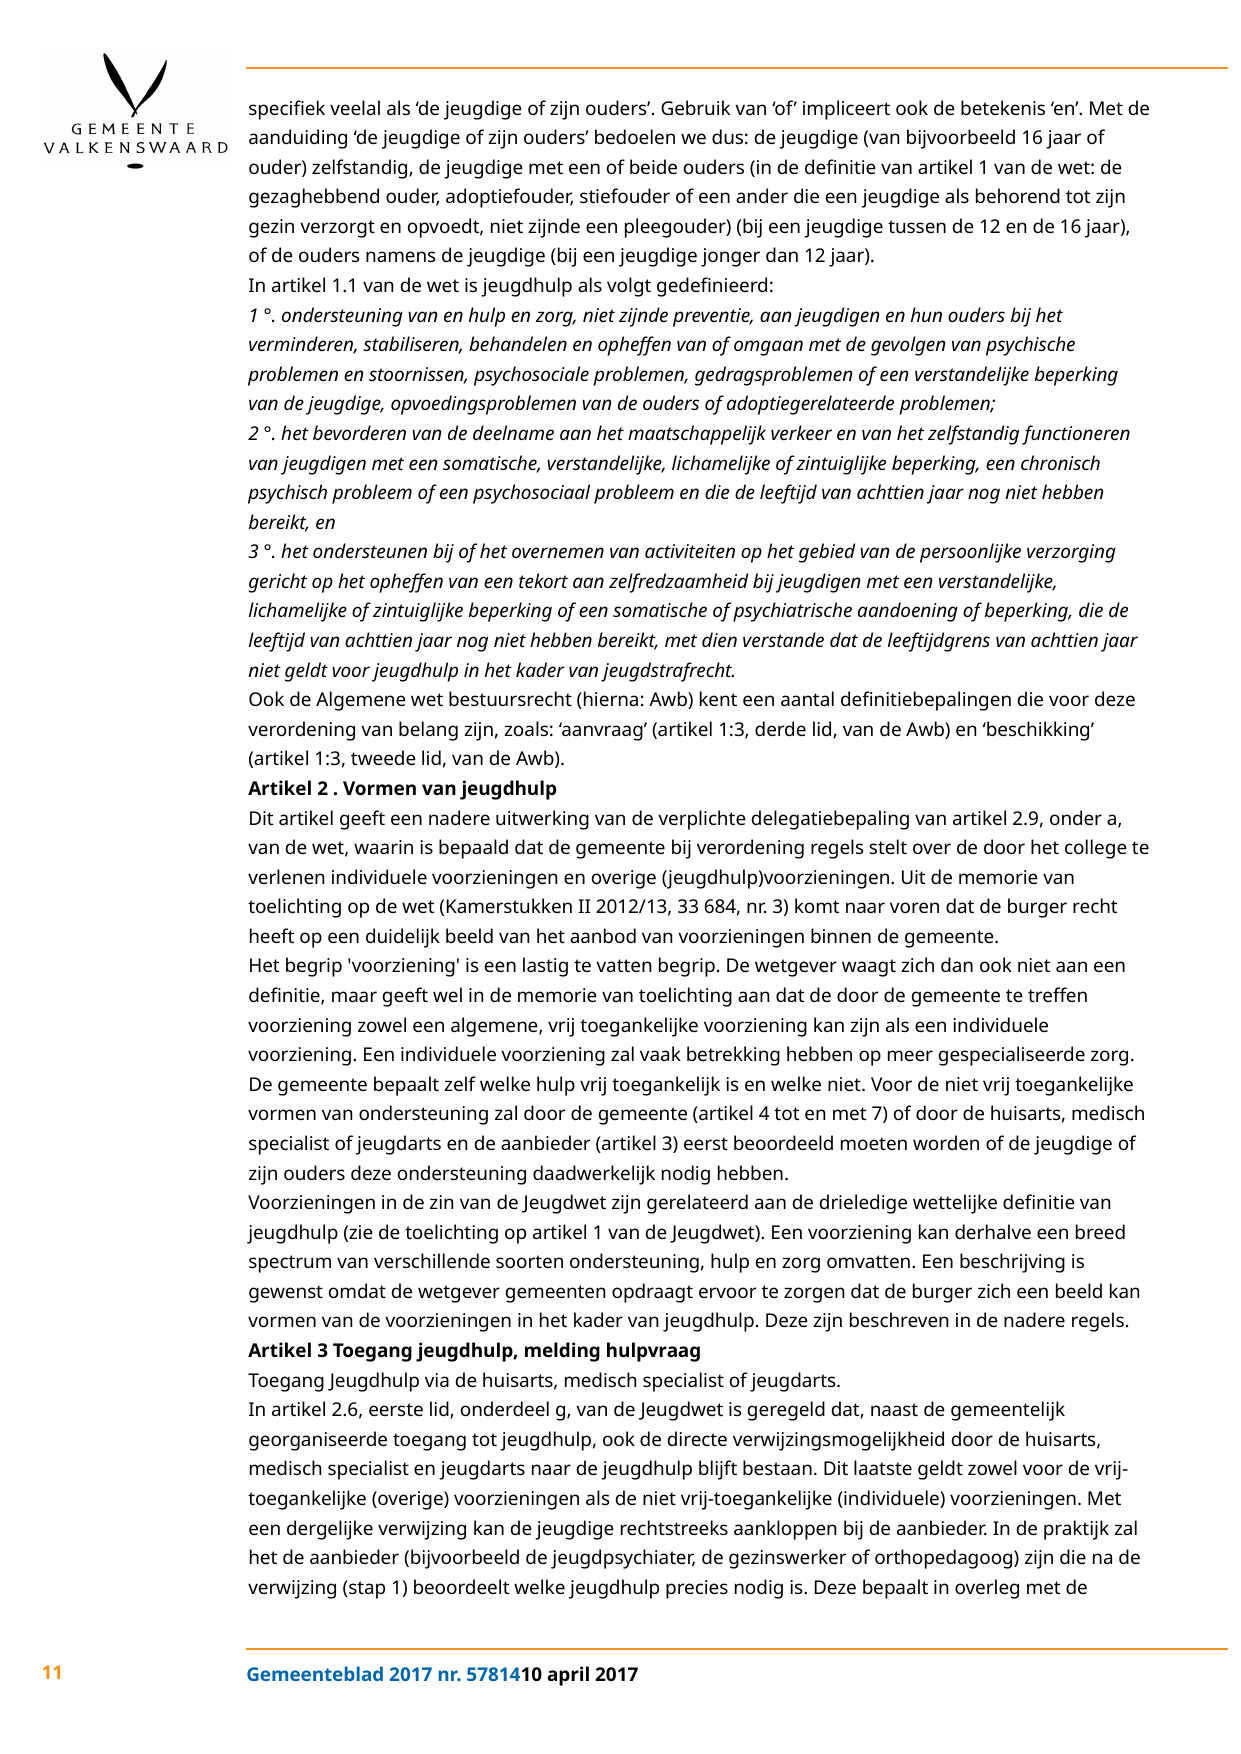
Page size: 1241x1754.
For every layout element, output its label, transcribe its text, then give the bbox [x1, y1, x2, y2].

text In artikel 1.1 van de wet is jeugdhulp als volgt gedefinieerd: [248, 272, 1152, 298]
text 1 °. ondersteuning van en hulp en zorg, niet zijnde preventie, aan jeugdigen en hun ouders bij het verminderen, stabiliseren, behandelen en opheffen van of omgaan met de gevolgen van psychische problemen en stoornissen, psychosociale problemen, gedragsproblemen of een verstandelijke beperking van de jeugdige, opvoedingsproblemen van de ouders of adoptiegerelateerde problemen; [248, 302, 1152, 416]
text 3 °. het ondersteunen bij of het overnemen van activiteiten op het gebied van de persoonlijke verzorging gericht op het opheffen van een tekort aan zelfredzaamheid bij jeugdigen met een verstandelijke, lichamelijke of zintuiglijke beperking of een somatische of psychiatrische aandoening of beperking, die de leeftijd van achttien jaar nog niet hebben bereikt, met dien verstande dat de leeftijdgrens van achttien jaar niet geldt voor jeugdhulp in het kader van jeugdstrafrecht. [248, 538, 1152, 683]
picture [41, 47, 231, 172]
text Dit artikel geeft een nadere uitwerking van de verplichte delegatiebepaling van artikel 2.9, onder a, van de wet, waarin is bepaald dat de gemeente bij verordening regels stelt over de door het college te verlenen individuele voorzieningen en overige (jeugdhulp)voorzieningen. Uit de memorie van toelichting op de wet (Kamerstukken II 2012/13, 33 684, nr. 3) komt naar voren dat de burger recht heeft op een duidelijk beeld van het aanbod van voorzieningen binnen de gemeente. [248, 805, 1152, 949]
text 2 °. het bevorderen van de deelname aan het maatschappelijk verkeer en van het zelfstandig functioneren van jeugdigen met een somatische, verstandelijke, lichamelijke of zintuiglijke beperking, een chronisch psychisch probleem of een psychosociaal probleem en die de leeftijd van achttien jaar nog niet hebben bereikt, en [248, 420, 1152, 535]
text Voorzieningen in de zin van de Jeugdwet zijn gerelateerd aan de drieledige wettelijke definitie van jeugdhulp (zie de toelichting op artikel 1 van de Jeugdwet). Een voorziening kan derhalve een breed spectrum van verschillende soorten ondersteuning, hulp en zorg omvatten. Een beschrijving is gewenst omdat de wetgever gemeenten opdraagt ervoor te zorgen dat de burger zich een beeld kan vormen van de voorzieningen in het kader van jeugdhulp. Deze zijn beschreven in de nadere regels. [248, 1189, 1152, 1333]
text In artikel 2.6, eerste lid, onderdeel g, van de Jeugdwet is geregeld dat, naast de gemeentelijk georganiseerde toegang tot jeugdhulp, ook de directe verwijzingsmogelijkheid door de huisarts, medisch specialist en jeugdarts naar de jeugdhulp blijft bestaan. Dit laatste geldt zowel voor de vrij-toegankelijke (overige) voorzieningen als de niet vrij-toegankelijke (individuele) voorzieningen. Met een dergelijke verwijzing kan de jeugdige rechtstreeks aankloppen bij de aanbieder. In de praktijk zal het de aanbieder (bijvoorbeeld de jeugdpsychiater, de gezinswerker of orthopedagoog) zijn die na de verwijzing (stap 1) beoordeelt welke jeugdhulp precies nodig is. Deze bepaalt in overleg met de [248, 1396, 1152, 1600]
text Toegang Jeugdhulp via de huisarts, medisch specialist of jeugdarts. [248, 1367, 1152, 1393]
text Artikel 3 Toegang jeugdhulp, melding hulpvraag [248, 1337, 1152, 1363]
text Het begrip 'voorziening' is een lastig te vatten begrip. De wetgever waagt zich dan ook niet aan een definitie, maar geeft wel in de memorie van toelichting aan dat de door de gemeente te treffen voorziening zowel een algemene, vrij toegankelijke voorziening kan zijn als een individuele voorziening. Een individuele voorziening zal vaak betrekking hebben op meer gespecialiseerde zorg. De gemeente bepaalt zelf welke hulp vrij toegankelijk is en welke niet. Voor de niet vrij toegankelijke vormen van ondersteuning zal door de gemeente (artikel 4 tot en met 7) of door de huisarts, medisch specialist of jeugdarts en de aanbieder (artikel 3) eerst beoordeeld moeten worden of de jeugdige of zijn ouders deze ondersteuning daadwerkelijk nodig hebben. [248, 953, 1152, 1186]
text specifiek veelal als ‘de jeugdige of zijn ouders’. Gebruik van ‘of’ impliceert ook de betekenis ‘en’. Met de aanduiding ‘de jeugdige of zijn ouders’ bedoelen we dus: de jeugdige (van bijvoorbeeld 16 jaar of ouder) zelfstandig, de jeugdige met een of beide ouders (in de definitie van artikel 1 van de wet: de gezaghebbend ouder, adoptiefouder, stiefouder of een ander die een jeugdige als behorend tot zijn gezin verzorgt en opvoedt, niet zijnde een pleegouder) (bij een jeugdige tussen de 12 en de 16 jaar), of de ouders namens de jeugdige (bij een jeugdige jonger dan 12 jaar). [248, 95, 1152, 268]
text Artikel 2 . Vormen van jeugdhulp [248, 775, 1152, 801]
text Ook de Algemene wet bestuursrecht (hierna: Awb) kent een aantal definitiebepalingen die voor deze verordening van belang zijn, zoals: ‘aanvraag’ (artikel 1:3, derde lid, van de Awb) en ‘beschikking’ (artikel 1:3, tweede lid, van de Awb). [248, 686, 1152, 771]
